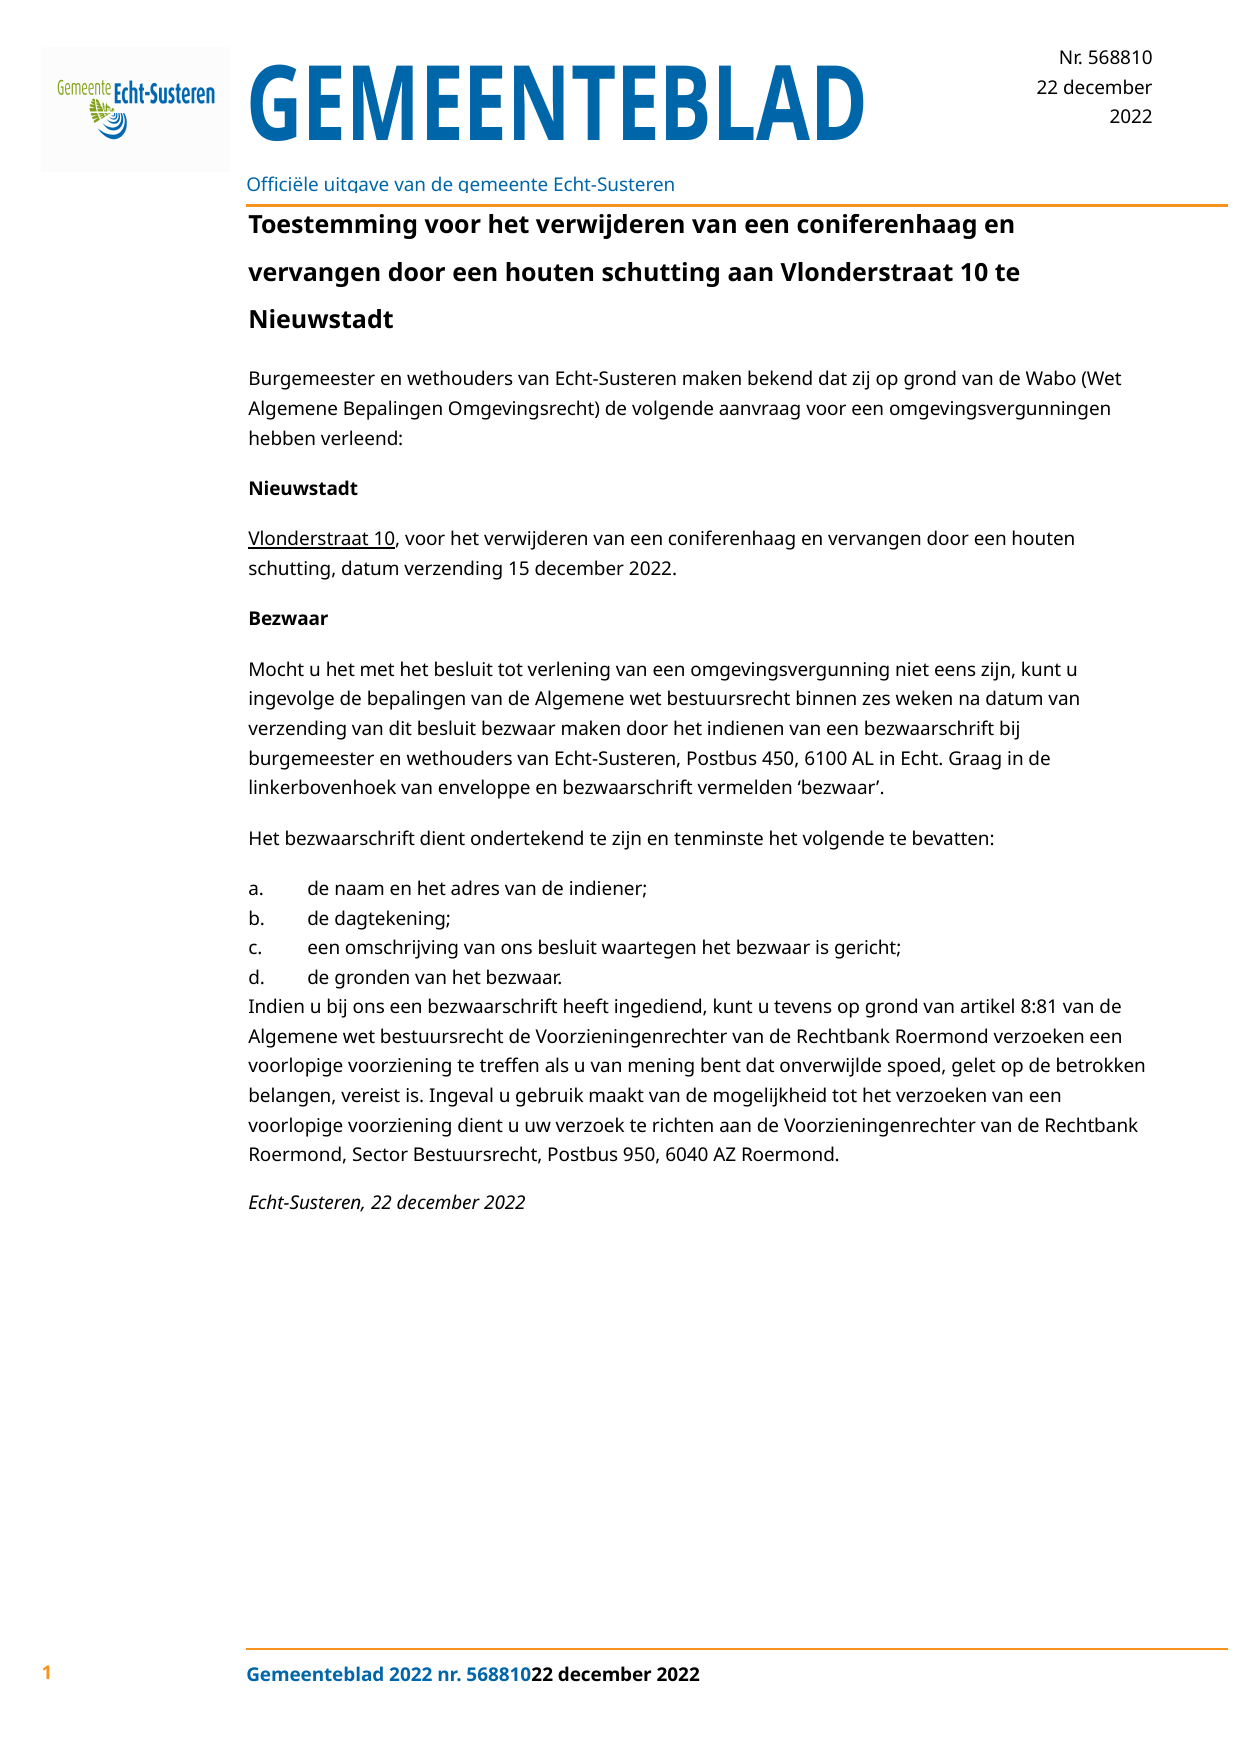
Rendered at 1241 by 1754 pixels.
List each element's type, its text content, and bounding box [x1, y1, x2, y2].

list de naam en het adres van de indiener; [248, 875, 1152, 901]
text Bezwaar [248, 606, 1152, 631]
list een omschrijving van ons besluit waartegen het bezwaar is gericht; [248, 934, 1152, 960]
text Vlonderstraat 10, voor het verwijderen van een coniferenhaag en vervangen door een houten schutting, datum verzending 15 december 2022. [248, 526, 1152, 581]
text Het bezwaarschrift dient ondertekend te zijn en tenminste het volgende te bevatten: [248, 825, 1152, 850]
text Mocht u het met het besluit tot verlening van een omgevingsvergunning niet eens zijn, kunt u ingevolge de bepalingen van de Algemene wet bestuursrecht binnen zes weken na datum van verzending van dit besluit bezwaar maken door het indienen van een bezwaarschrift bij burgemeester en wethouders van Echt-Susteren, Postbus 450, 6100 AL in Echt. Graag in de linkerbovenhoek van enveloppe en bezwaarschrift vermelden ‘bezwaar’. [248, 656, 1152, 800]
text Echt-Susteren, 22 december 2022 [248, 1189, 1152, 1215]
text Nieuwstadt [248, 475, 1152, 501]
picture [41, 47, 231, 172]
text Burgemeester en wethouders van Echt-Susteren maken bekend dat zij op grond van de Wabo (Wet Algemene Bepalingen Omgevingsrecht) de volgende aanvraag voor een omgevingsvergunningen hebben verleend: [248, 366, 1152, 450]
text Indien u bij ons een bezwaarschrift heeft ingediend, kunt u tevens op grond van artikel 8:81 van de Algemene wet bestuursrecht de Voorzieningenrechter van de Rechtbank Roermond verzoeken een voorlopige voorziening te treffen als u van mening bent dat onverwijlde spoed, gelet op de betrokken belangen, vereist is. Ingeval u gebruik maakt van de mogelijkheid tot het verzoeken van een voorlopige voorziening dient u uw verzoek te richten aan de Voorzieningenrechter van de Rechtbank Roermond, Sector Bestuursrecht, Postbus 950, 6040 AZ Roermond. [248, 993, 1152, 1167]
list de dagtekening; [248, 905, 1152, 930]
text Toestemming voor het verwijderen van een coniferenhaag en vervangen door een houten schutting aan Vlonderstraat 10 te Nieuwstadt [248, 207, 1152, 336]
list de gronden van het bezwaar. [248, 964, 1152, 989]
